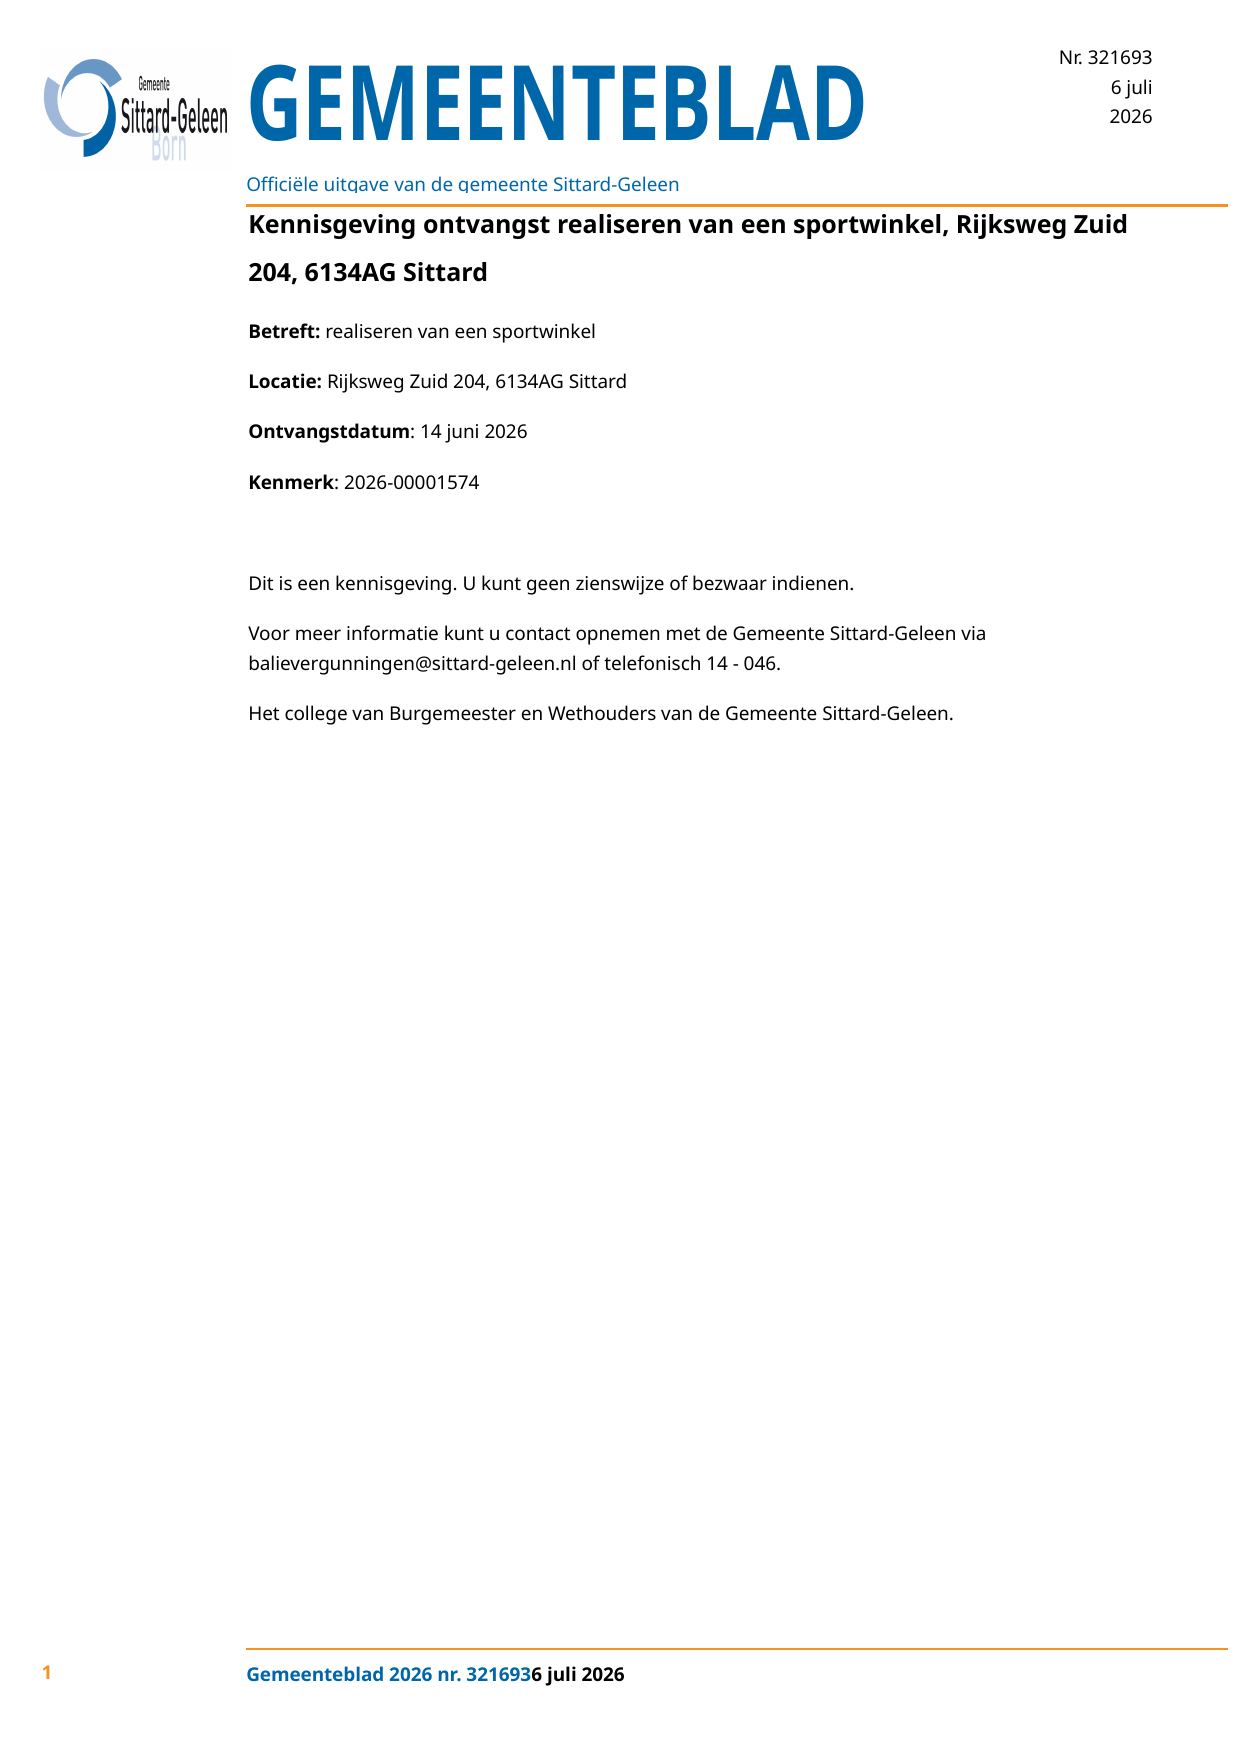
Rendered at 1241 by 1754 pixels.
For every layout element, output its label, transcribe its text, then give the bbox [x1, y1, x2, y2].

picture [41, 47, 231, 172]
text Het college van Burgemeester en Wethouders van de Gemeente Sittard-Geleen. [248, 700, 1152, 726]
text Kenmerk: 2026-00001574 [248, 469, 1152, 495]
text Dit is een kennisgeving. U kunt geen zienswijze of bezwaar indienen. [248, 570, 1152, 596]
text Ontvangstdatum: 14 juni 2026 [248, 419, 1152, 444]
text Kennisgeving ontvangst realiseren van een sportwinkel, Rijksweg Zuid 204, 6134AG Sittard [248, 207, 1152, 288]
text Locatie: Rijksweg Zuid 204, 6134AG Sittard [248, 368, 1152, 394]
text Betreft: realiseren van een sportwinkel [248, 318, 1152, 344]
text Voor meer informatie kunt u contact opnemen met de Gemeente Sittard-Geleen via balievergunningen@sittard-geleen.nl of telefonisch 14 - 046. [248, 620, 1152, 676]
